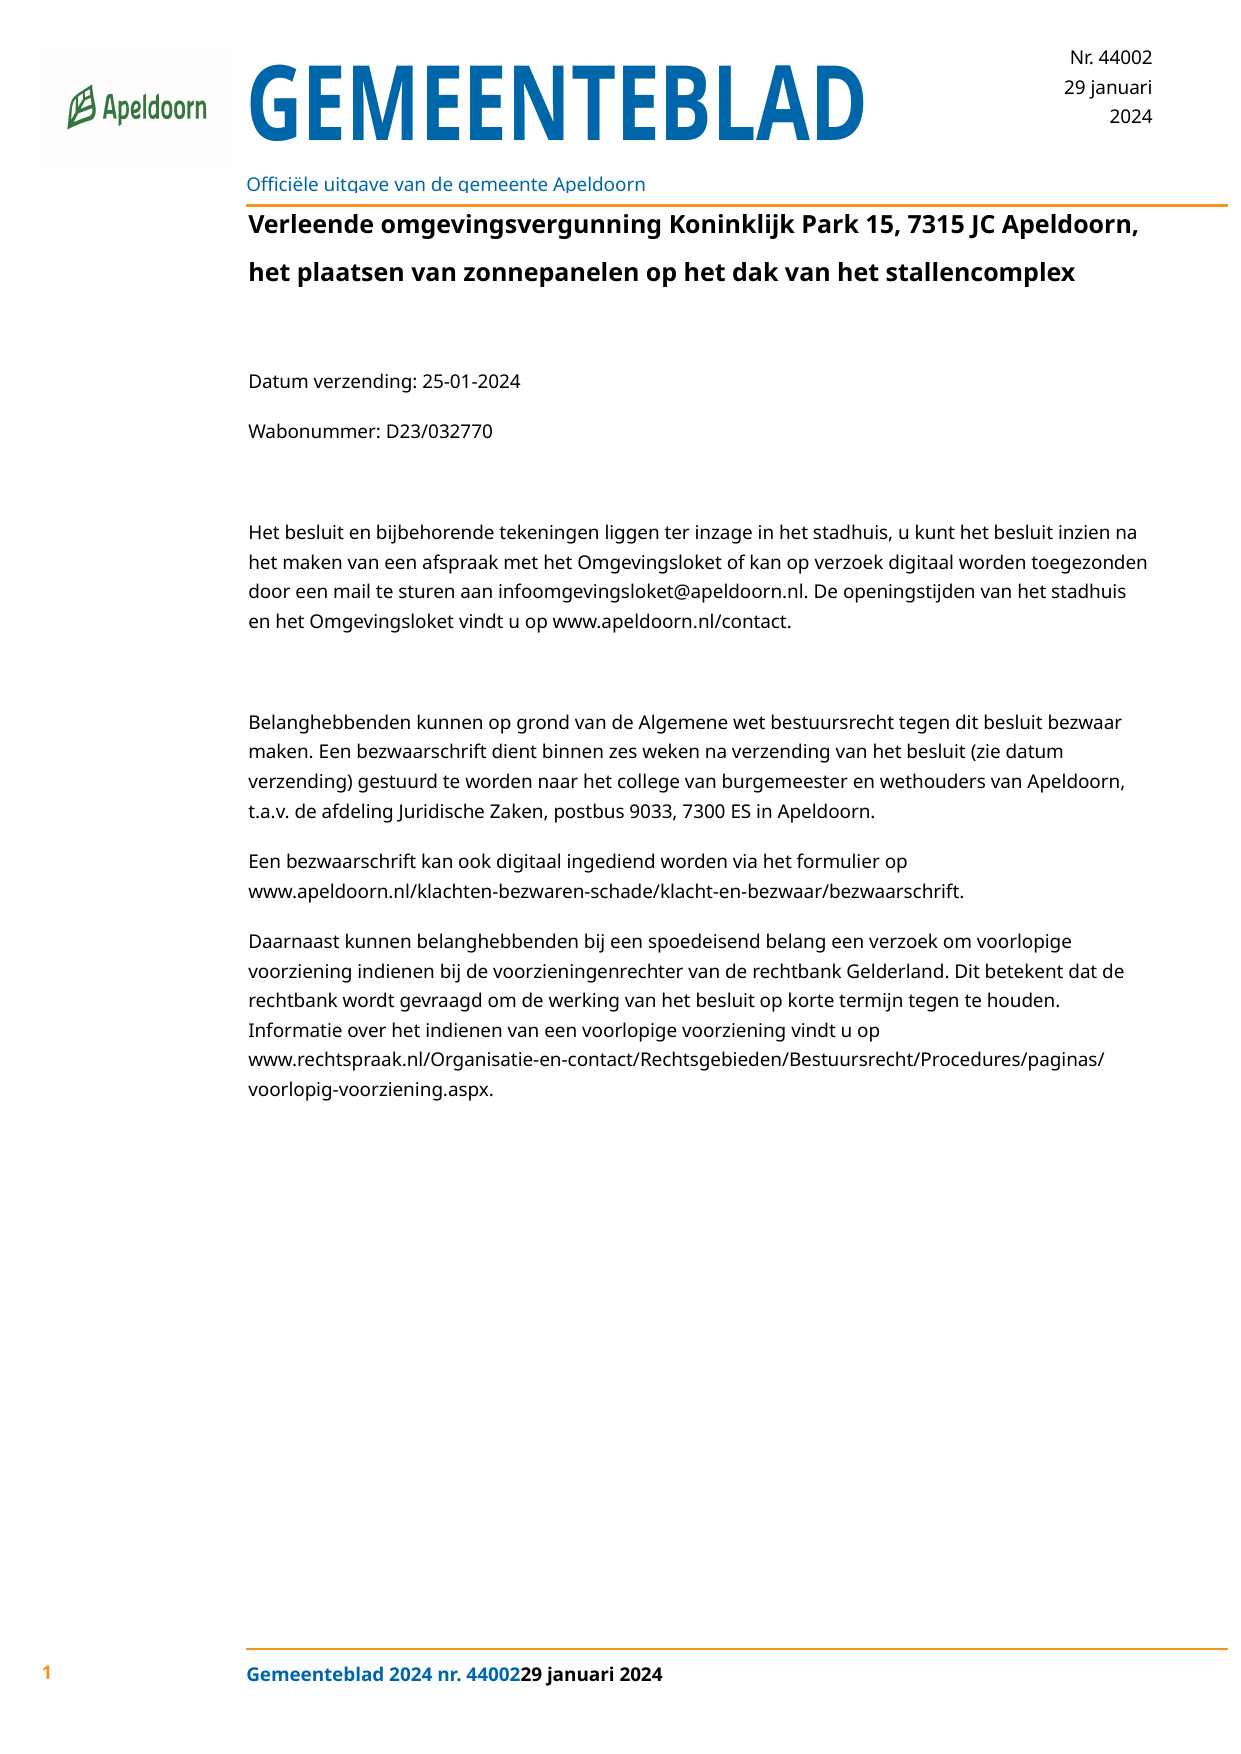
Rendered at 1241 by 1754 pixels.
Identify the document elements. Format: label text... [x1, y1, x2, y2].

text Daarnaast kunnen belanghebbenden bij een spoedeisend belang een verzoek om voorlopige voorziening indienen bij de voorzieningenrechter van de rechtbank Gelderland. Dit betekent dat de rechtbank wordt gevraagd om de werking van het besluit op korte termijn tegen te houden. Informatie over het indienen van een voorlopige voorziening vindt u op www.rechtspraak.nl/Organisatie-en-contact/Rechtsgebieden/Bestuursrecht/Procedures/paginas/voorlopig-voorziening.aspx. [248, 928, 1152, 1102]
text Het besluit en bijbehorende tekeningen liggen ter inzage in het stadhuis, u kunt het besluit inzien na het maken van een afspraak met het Omgevingsloket of kan op verzoek digitaal worden toegezonden door een mail te sturen aan infoomgevingsloket@apeldoorn.nl. De openingstijden van het stadhuis en het Omgevingsloket vindt u op www.apeldoorn.nl/contact. [248, 519, 1152, 634]
text Een bezwaarschrift kan ook digitaal ingediend worden via het formulier op www.apeldoorn.nl/klachten-bezwaren-schade/klacht-en-bezwaar/bezwaarschrift. [248, 848, 1152, 904]
text Verleende omgevingsvergunning Koninklijk Park 15, 7315 JC Apeldoorn, het plaatsen van zonnepanelen op het dak van het stallencomplex [248, 207, 1152, 288]
picture [41, 47, 231, 172]
text Belanghebbenden kunnen op grond van de Algemene wet bestuursrecht tegen dit besluit bezwaar maken. Een bezwaarschrift dient binnen zes weken na verzending van het besluit (zie datum verzending) gestuurd te worden naar het college van burgemeester en wethouders van Apeldoorn, t.a.v. de afdeling Juridische Zaken, postbus 9033, 7300 ES in Apeldoorn. [248, 709, 1152, 824]
text Datum verzending: 25-01-2024 [248, 368, 1152, 394]
text Wabonummer: D23/032770 [248, 419, 1152, 444]
